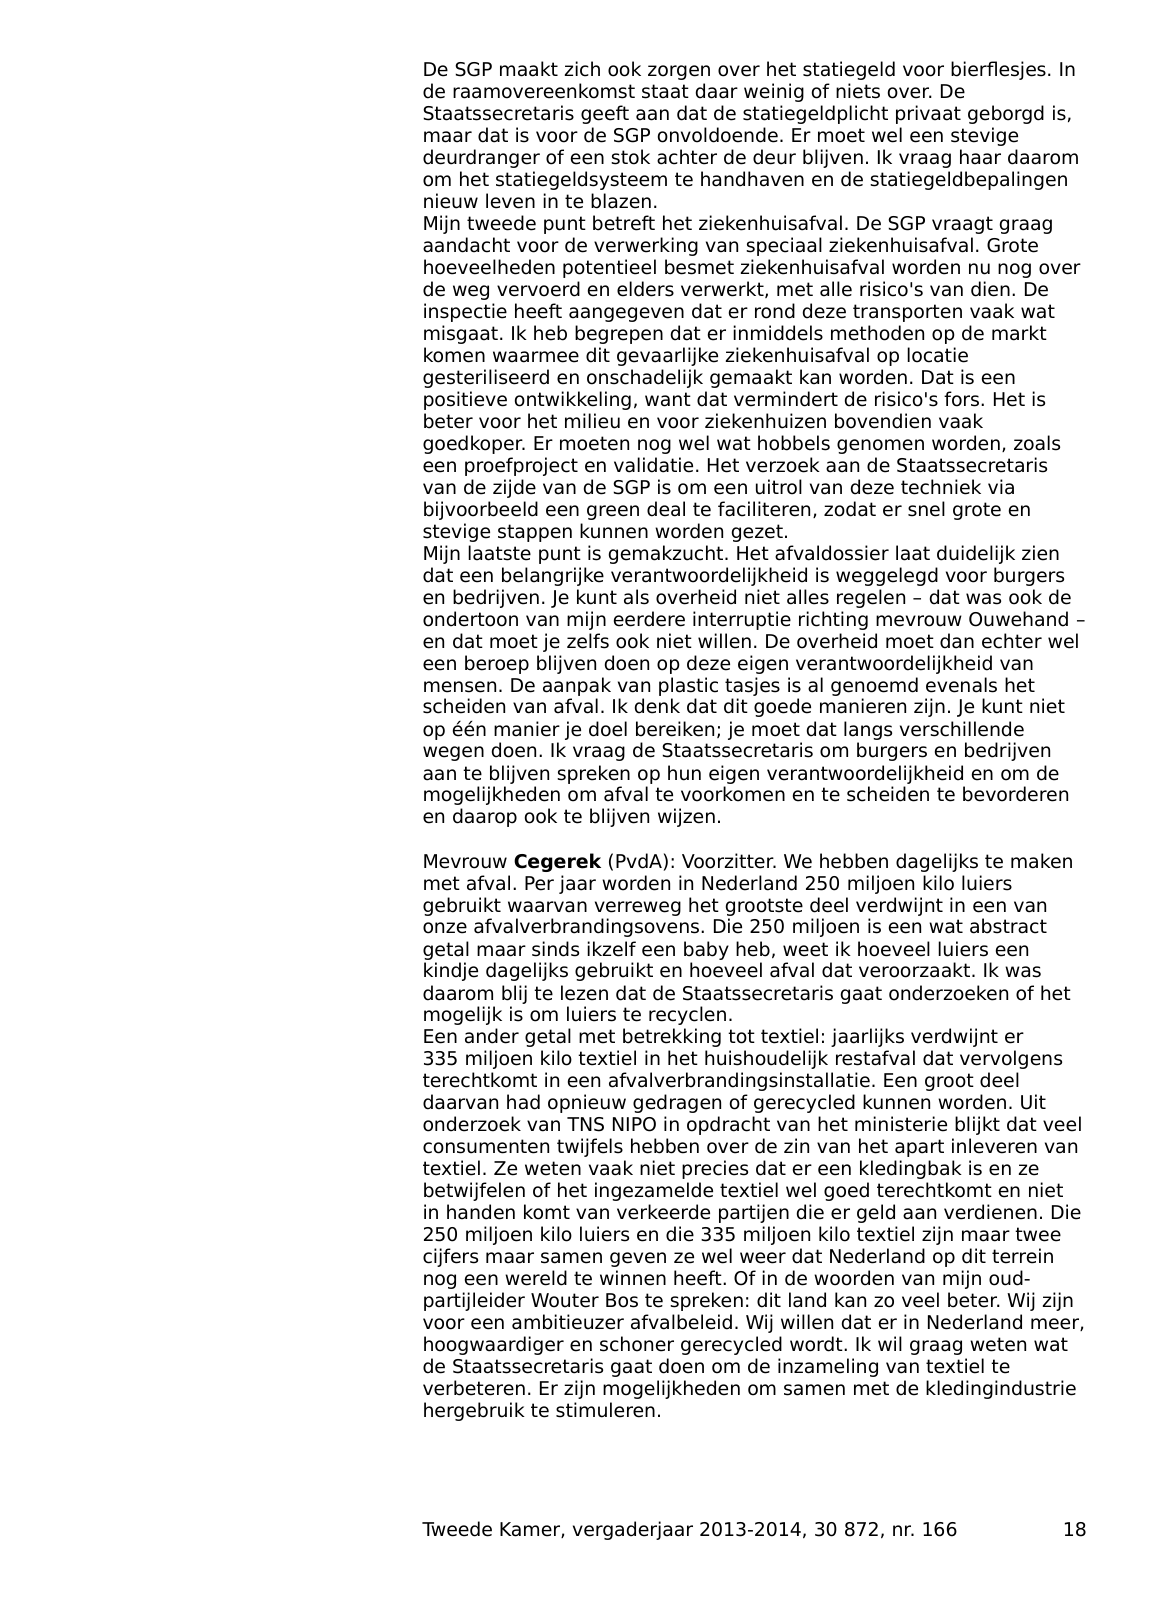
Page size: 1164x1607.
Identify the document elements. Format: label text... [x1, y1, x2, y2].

text Mevrouw Cegerek (PvdA): Voorzitter. We hebben dagelijks te maken met afval. Per jaar worden in Nederland 250 miljoen kilo luiers gebruikt waarvan verreweg het grootste deel verdwijnt in een van onze afvalverbrandingsovens. Die 250 miljoen is een wat abstract getal maar sinds ikzelf een baby heb, weet ik hoeveel luiers een kindje dagelijks gebruikt en hoeveel afval dat veroorzaakt. Ik was daarom blij te lezen dat de Staatssecretaris gaat onderzoeken of het mogelijk is om luiers te recyclen. [422, 851, 1087, 1026]
text De SGP maakt zich ook zorgen over het statiegeld voor bierflesjes. In de raamovereenkomst staat daar weinig of niets over. De Staatssecretaris geeft aan dat de statiegeldplicht privaat geborgd is, maar dat is voor de SGP onvoldoende. Er moet wel een stevige deurdranger of een stok achter de deur blijven. Ik vraag haar daarom om het statiegeldsysteem te handhaven en de statiegeldbepalingen nieuw leven in te blazen. [422, 59, 1087, 213]
text Een ander getal met betrekking tot textiel: jaarlijks verdwijnt er 335 miljoen kilo textiel in het huishoudelijk restafval dat vervolgens terechtkomt in een afvalverbrandingsinstallatie. Een groot deel daarvan had opnieuw gedragen of gerecycled kunnen worden. Uit onderzoek van TNS NIPO in opdracht van het ministerie blijkt dat veel consumenten twijfels hebben over de zin van het apart inleveren van textiel. Ze weten vaak niet precies dat er een kledingbak is en ze betwijfelen of het ingezamelde textiel wel goed terechtkomt en niet in handen komt van verkeerde partijen die er geld aan verdienen. Die 250 miljoen kilo luiers en die 335 miljoen kilo textiel zijn maar twee cijfers maar samen geven ze wel weer dat Nederland op dit terrein nog een wereld te winnen heeft. Of in de woorden van mijn oud-partijleider Wouter Bos te spreken: dit land kan zo veel beter. Wij zijn voor een ambitieuzer afvalbeleid. Wij willen dat er in Nederland meer, hoogwaardiger en schoner gerecycled wordt. Ik wil graag weten wat de Staatssecretaris gaat doen om de inzameling van textiel te verbeteren. Er zijn mogelijkheden om samen met de kledingindustrie hergebruik te stimuleren. [422, 1026, 1087, 1422]
text Mijn laatste punt is gemakzucht. Het afvaldossier laat duidelijk zien dat een belangrijke verantwoordelijkheid is weggelegd voor burgers en bedrijven. Je kunt als overheid niet alles regelen – dat was ook de ondertoon van mijn eerdere interruptie richting mevrouw Ouwehand – en dat moet je zelfs ook niet willen. De overheid moet dan echter wel een beroep blijven doen op deze eigen verantwoordelijkheid van mensen. De aanpak van plastic tasjes is al genoemd evenals het scheiden van afval. Ik denk dat dit goede manieren zijn. Je kunt niet op één manier je doel bereiken; je moet dat langs verschillende wegen doen. Ik vraag de Staatssecretaris om burgers en bedrijven aan te blijven spreken op hun eigen verantwoordelijkheid en om de mogelijkheden om afval te voorkomen en te scheiden te bevorderen en daarop ook te blijven wijzen. [422, 543, 1087, 828]
text Mijn tweede punt betreft het ziekenhuisafval. De SGP vraagt graag aandacht voor de verwerking van speciaal ziekenhuisafval. Grote hoeveelheden potentieel besmet ziekenhuisafval worden nu nog over de weg vervoerd en elders verwerkt, met alle risico's van dien. De inspectie heeft aangegeven dat er rond deze transporten vaak wat misgaat. Ik heb begrepen dat er inmiddels methoden op de markt komen waarmee dit gevaarlijke ziekenhuisafval op locatie gesteriliseerd en onschadelijk gemaakt kan worden. Dat is een positieve ontwikkeling, want dat vermindert de risico's fors. Het is beter voor het milieu en voor ziekenhuizen bovendien vaak goedkoper. Er moeten nog wel wat hobbels genomen worden, zoals een proefproject en validatie. Het verzoek aan de Staatssecretaris van de zijde van de SGP is om een uitrol van deze techniek via bijvoorbeeld een green deal te faciliteren, zodat er snel grote en stevige stappen kunnen worden gezet. [422, 213, 1087, 543]
